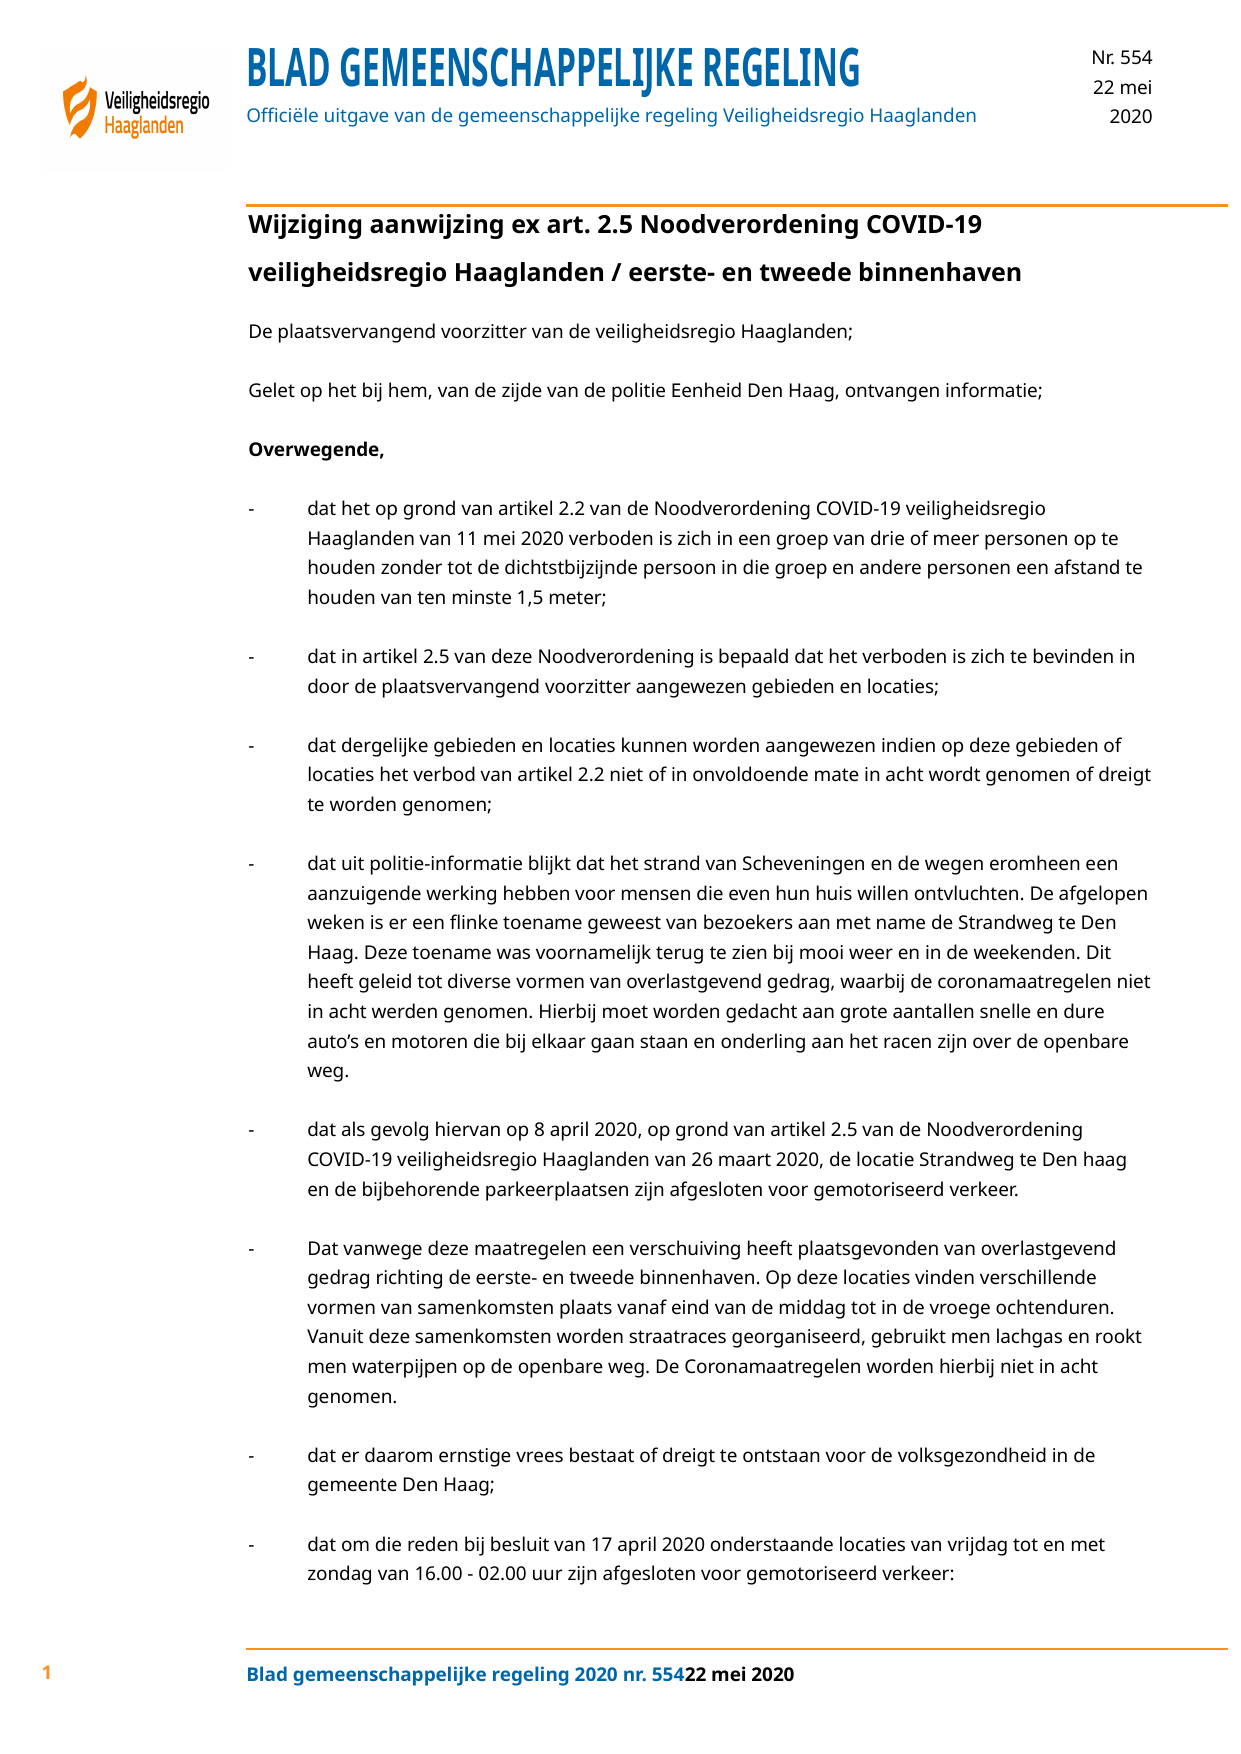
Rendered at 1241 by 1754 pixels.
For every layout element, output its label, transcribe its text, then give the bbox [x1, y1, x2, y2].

list dat uit politie-informatie blijkt dat het strand van Scheveningen en de wegen eromheen een aanzuigende werking hebben voor mensen die even hun huis willen ontvluchten. De afgelopen weken is er een flinke toename geweest van bezoekers aan met name de Strandweg te Den Haag. Deze toename was voornamelijk terug te zien bij mooi weer en in de weekenden. Dit heeft geleid tot diverse vormen van overlastgevend gedrag, waarbij de coronamaatregelen niet in acht werden genomen. Hierbij moet worden gedacht aan grote aantallen snelle en dure auto’s en motoren die bij elkaar gaan staan en onderling aan het racen zijn over de openbare weg. [248, 850, 1152, 1083]
list dat om die reden bij besluit van 17 april 2020 onderstaande locaties van vrijdag tot en met zondag van 16.00 - 02.00 uur zijn afgesloten voor gemotoriseerd verkeer: [248, 1531, 1152, 1586]
picture [41, 47, 231, 172]
list dat in artikel 2.5 van deze Noodverordening is bepaald dat het verboden is zich te bevinden in door de plaatsvervangend voorzitter aangewezen gebieden en locaties; [248, 643, 1152, 699]
list dat als gevolg hiervan op 8 april 2020, op grond van artikel 2.5 van de Noodverordening COVID-19 veiligheidsregio Haaglanden van 26 maart 2020, de locatie Strandweg te Den haag en de bijbehorende parkeerplaatsen zijn afgesloten voor gemotoriseerd verkeer. [248, 1117, 1152, 1202]
list Dat vanwege deze maatregelen een verschuiving heeft plaatsgevonden van overlastgevend gedrag richting de eerste- en tweede binnenhaven. Op deze locaties vinden verschillende vormen van samenkomsten plaats vanaf eind van de middag tot in de vroege ochtenduren. Vanuit deze samenkomsten worden straatraces georganiseerd, gebruikt men lachgas en rookt men waterpijpen op de openbare weg. De Coronamaatregelen worden hierbij niet in acht genomen. [248, 1235, 1152, 1409]
text Overwegende, [248, 436, 1152, 462]
list dat er daarom ernstige vrees bestaat of dreigt te ontstaan voor de volksgezondheid in de gemeente Den Haag; [248, 1442, 1152, 1497]
text Gelet op het bij hem, van de zijde van de politie Eenheid Den Haag, ontvangen informatie; [248, 377, 1152, 403]
text De plaatsvervangend voorzitter van de veiligheidsregio Haaglanden; [248, 318, 1152, 344]
text Wijziging aanwijzing ex art. 2.5 Noodverordening COVID-19 veiligheidsregio Haaglanden / eerste- en tweede binnenhaven [248, 207, 1152, 288]
list dat dergelijke gebieden en locaties kunnen worden aangewezen indien op deze gebieden of locaties het verbod van artikel 2.2 niet of in onvoldoende mate in acht wordt genomen of dreigt te worden genomen; [248, 732, 1152, 817]
list dat het op grond van artikel 2.2 van de Noodverordening COVID-19 veiligheidsregio Haaglanden van 11 mei 2020 verboden is zich in een groep van drie of meer personen op te houden zonder tot de dichtstbijzijnde persoon in die groep en andere personen een afstand te houden van ten minste 1,5 meter; [248, 495, 1152, 610]
